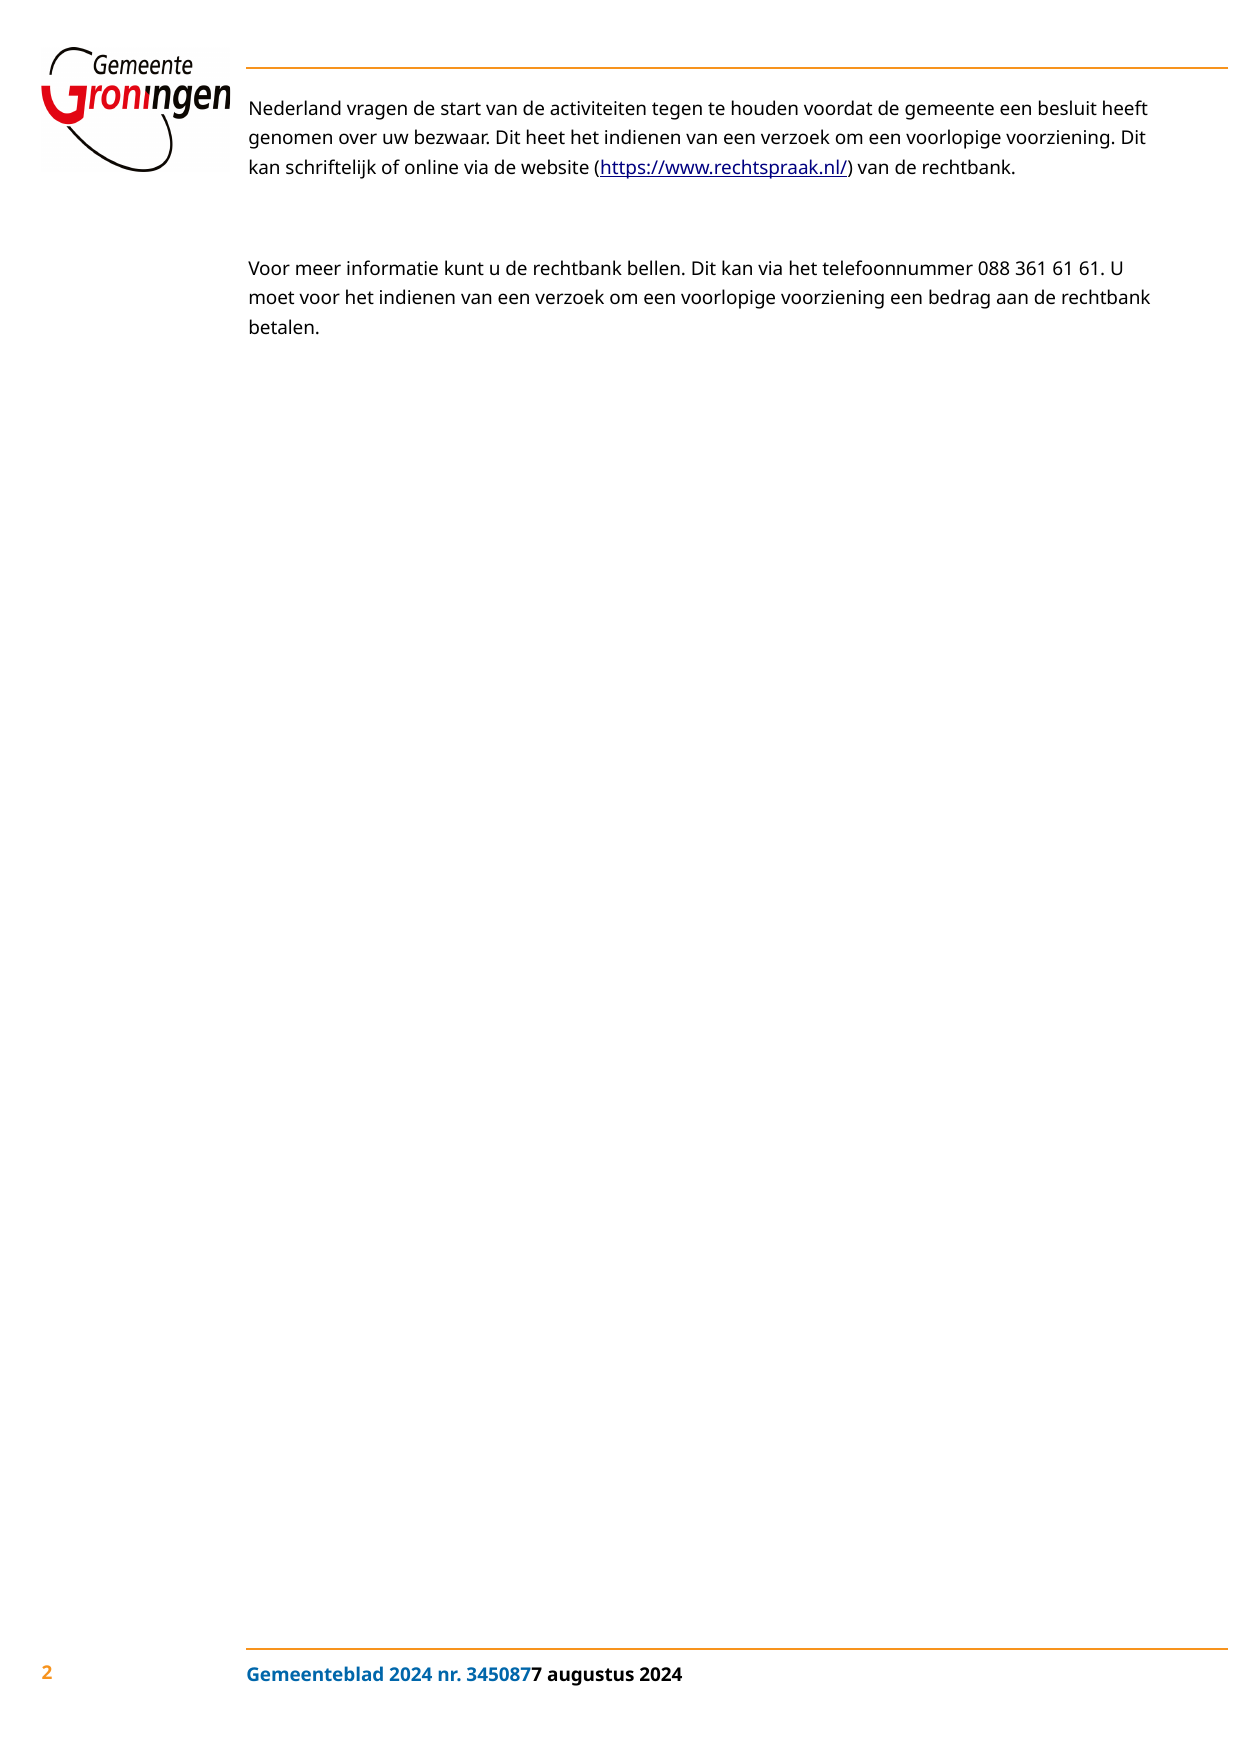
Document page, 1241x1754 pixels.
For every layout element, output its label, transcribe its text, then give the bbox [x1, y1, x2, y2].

text Nederland vragen de start van de activiteiten tegen te houden voordat de gemeente een besluit heeft genomen over uw bezwaar. Dit heet het indienen van een verzoek om een voorlopige voorziening. Dit kan schriftelijk of online via de website (https://www.rechtspraak.nl/) van de rechtbank. [248, 95, 1152, 180]
text Voor meer informatie kunt u de rechtbank bellen. Dit kan via het telefoonnummer 088 361 61 61. U moet voor het indienen van een verzoek om een voorlopige voorziening een bedrag aan de rechtbank betalen. [248, 255, 1152, 340]
picture [41, 47, 231, 172]
